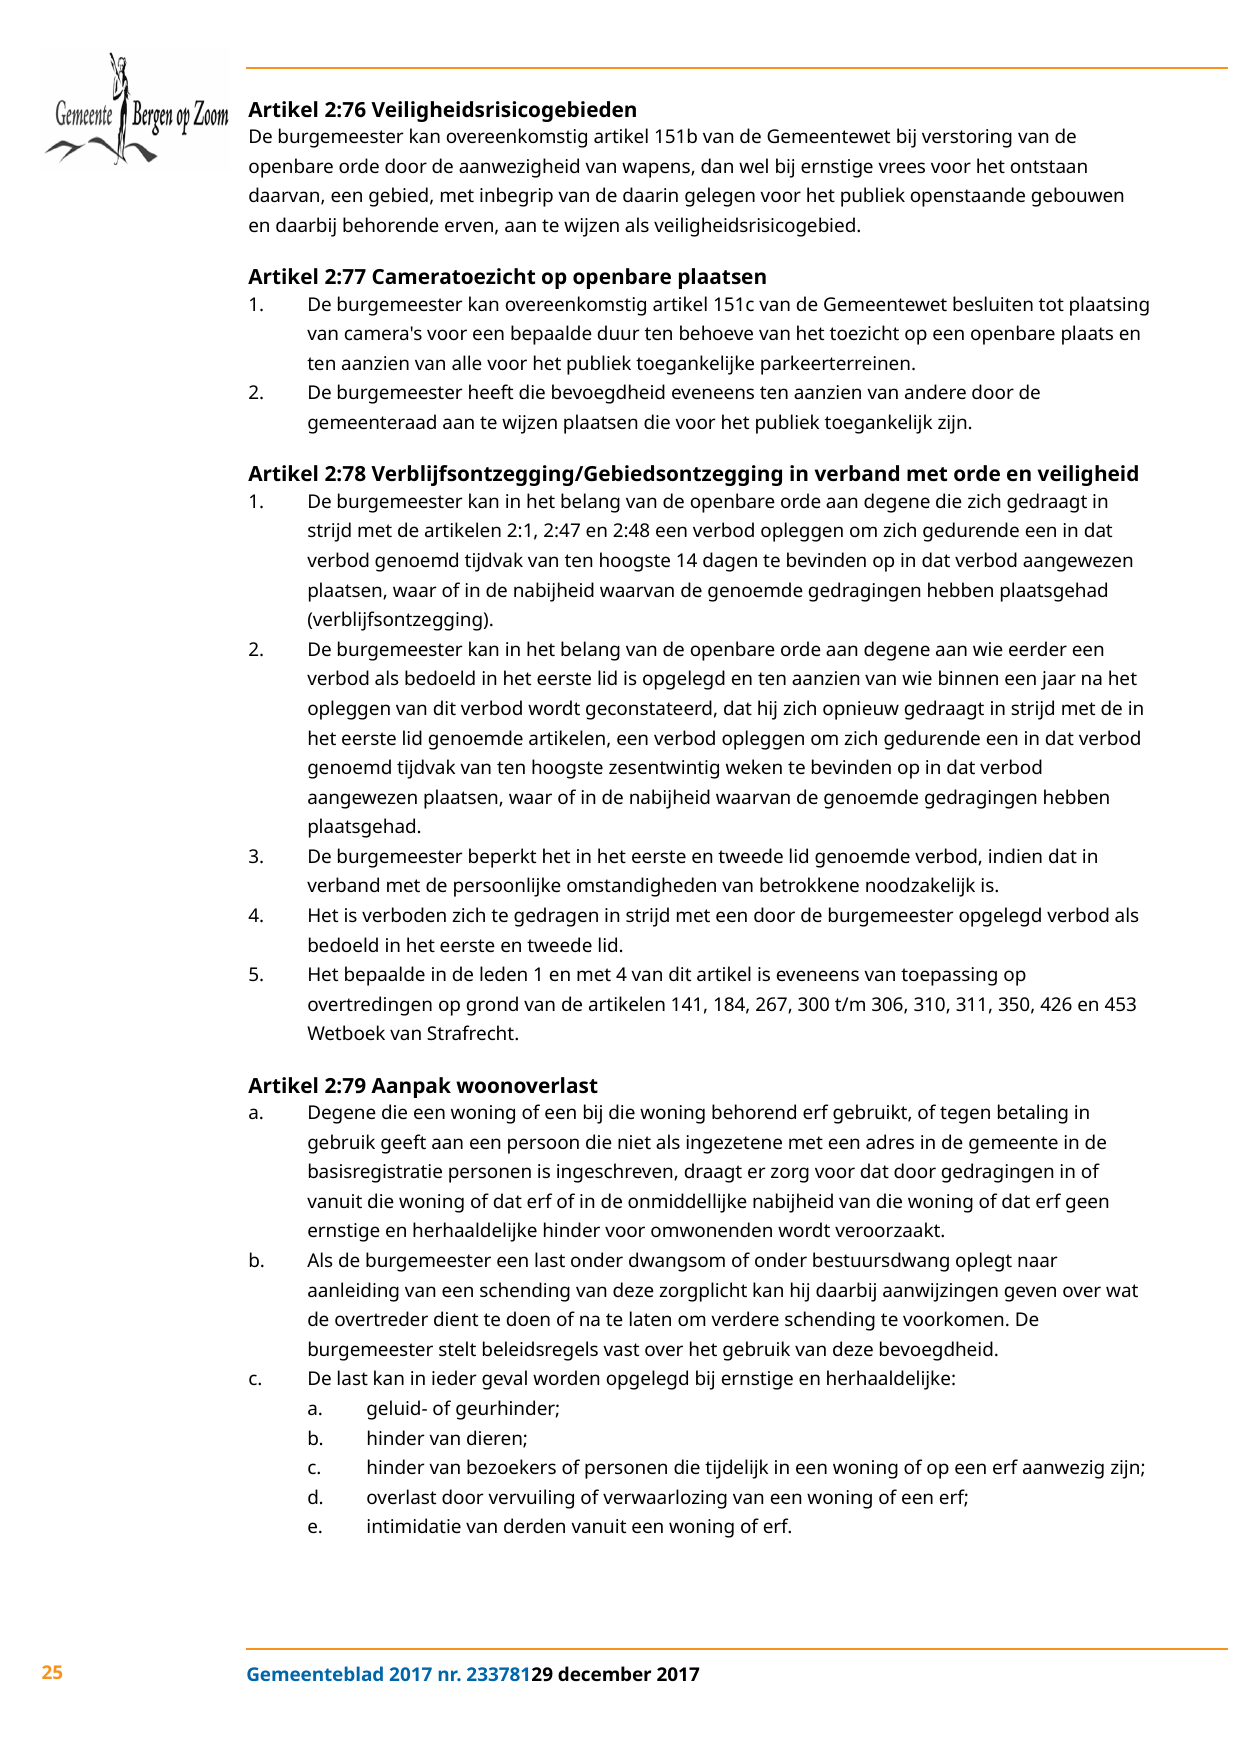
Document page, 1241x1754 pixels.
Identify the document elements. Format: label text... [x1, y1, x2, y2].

list De burgemeester kan overeenkomstig artikel 151c van de Gemeentewet besluiten tot plaatsing van camera's voor een bepaalde duur ten behoeve van het toezicht op een openbare plaats en ten aanzien van alle voor het publiek toegankelijke parkeerterreinen. [248, 291, 1152, 376]
list De last kan in ieder geval worden opgelegd bij ernstige en herhaaldelijke: [248, 1366, 1152, 1391]
list intimidatie van derden vanuit een woning of erf. [307, 1513, 1152, 1539]
text De burgemeester kan overeenkomstig artikel 151b van de Gemeentewet bij verstoring van de openbare orde door de aanwezigheid van wapens, dan wel bij ernstige vrees voor het ontstaan daarvan, een gebied, met inbegrip van de daarin gelegen voor het publiek openstaande gebouwen en daarbij behorende erven, aan te wijzen als veiligheidsrisicogebied. [248, 123, 1152, 238]
list geluid- of geurhinder; [307, 1395, 1152, 1421]
list Het bepaalde in de leden 1 en met 4 van dit artikel is eveneens van toepassing op overtredingen op grond van de artikelen 141, 184, 267, 300 t/m 306, 310, 311, 350, 426 en 453 Wetboek van Strafrecht. [248, 961, 1152, 1046]
list hinder van dieren; [307, 1425, 1152, 1451]
list De burgemeester beperkt het in het eerste en tweede lid genoemde verbod, indien dat in verband met de persoonlijke omstandigheden van betrokkene noodzakelijk is. [248, 843, 1152, 898]
list De burgemeester heeft die bevoegdheid eveneens ten aanzien van andere door de gemeenteraad aan te wijzen plaatsen die voor het publiek toegankelijk zijn. [248, 379, 1152, 435]
text Artikel 2:76 Veiligheidsrisicogebieden [248, 95, 1152, 123]
list Als de burgemeester een last onder dwangsom of onder bestuursdwang oplegt naar aanleiding van een schending van deze zorgplicht kan hij daarbij aanwijzingen geven over wat de overtreder dient te doen of na te laten om verdere schending te voorkomen. De burgemeester stelt beleidsregels vast over het gebruik van deze bevoegdheid. [248, 1247, 1152, 1362]
list Degene die een woning of een bij die woning behorend erf gebruikt, of tegen betaling in gebruik geeft aan een persoon die niet als ingezetene met een adres in de gemeente in de basisregistratie personen is ingeschreven, draagt er zorg voor dat door gedragingen in of vanuit die woning of dat erf of in de onmiddellijke nabijheid van die woning of dat erf geen ernstige en herhaaldelijke hinder voor omwonenden wordt veroorzaakt. [248, 1099, 1152, 1243]
list overlast door vervuiling of verwaarlozing van een woning of een erf; [307, 1484, 1152, 1510]
list De burgemeester kan in het belang van de openbare orde aan degene die zich gedraagt in strijd met de artikelen 2:1, 2:47 en 2:48 een verbod opleggen om zich gedurende een in dat verbod genoemd tijdvak van ten hoogste 14 dagen te bevinden op in dat verbod aangewezen plaatsen, waar of in de nabijheid waarvan de genoemde gedragingen hebben plaatsgehad (verblijfsontzegging). [248, 488, 1152, 632]
list hinder van bezoekers of personen die tijdelijk in een woning of op een erf aanwezig zijn; [307, 1454, 1152, 1480]
text Artikel 2:78 Verblijfsontzegging/Gebiedsontzegging in verband met orde en veiligheid [248, 459, 1152, 488]
text Artikel 2:77 Cameratoezicht op openbare plaatsen [248, 262, 1152, 291]
picture [41, 47, 231, 172]
list Het is verboden zich te gedragen in strijd met een door de burgemeester opgelegd verbod als bedoeld in het eerste en tweede lid. [248, 902, 1152, 957]
text Artikel 2:79 Aanpak woonoverlast [248, 1071, 1152, 1099]
list De burgemeester kan in het belang van de openbare orde aan degene aan wie eerder een verbod als bedoeld in het eerste lid is opgelegd en ten aanzien van wie binnen een jaar na het opleggen van dit verbod wordt geconstateerd, dat hij zich opnieuw gedraagt in strijd met de in het eerste lid genoemde artikelen, een verbod opleggen om zich gedurende een in dat verbod genoemd tijdvak van ten hoogste zesentwintig weken te bevinden op in dat verbod aangewezen plaatsen, waar of in de nabijheid waarvan de genoemde gedragingen hebben plaatsgehad. [248, 636, 1152, 839]
